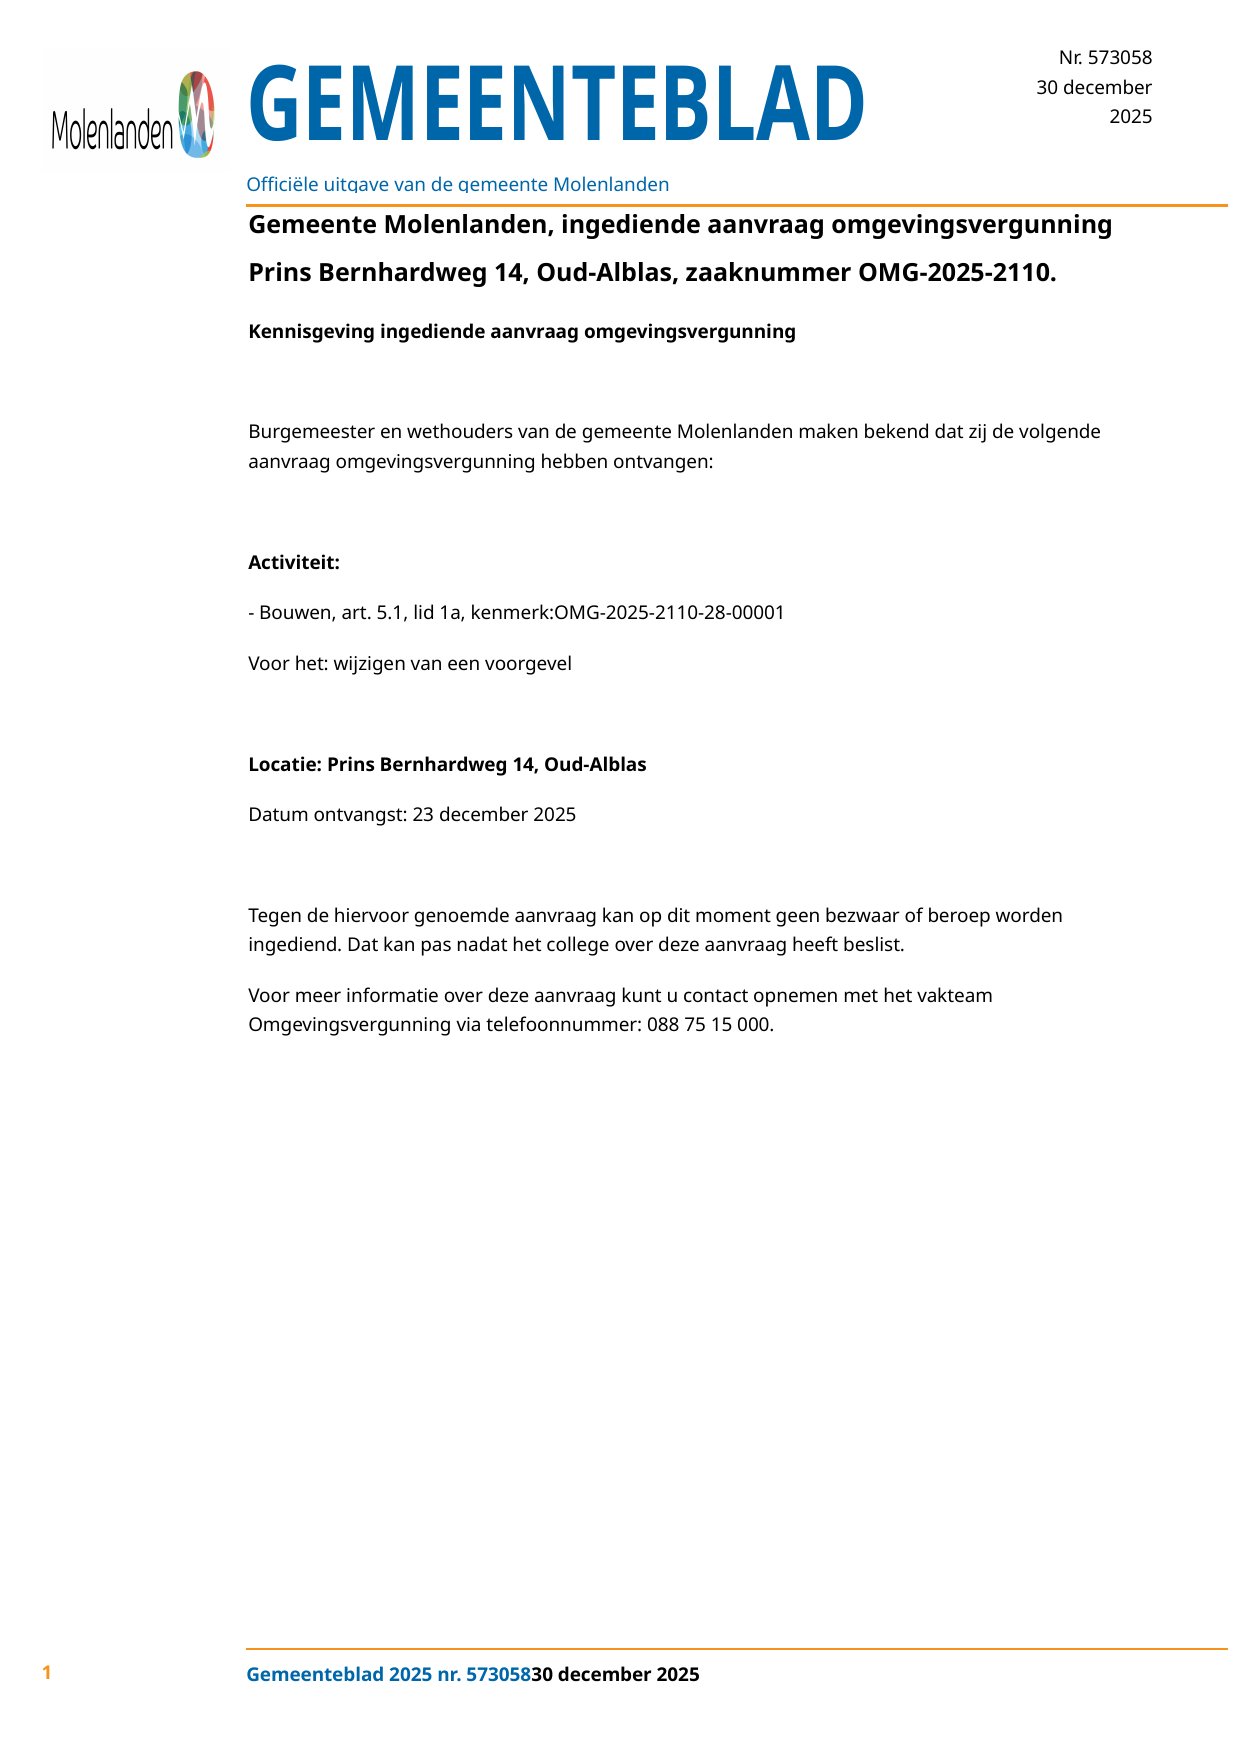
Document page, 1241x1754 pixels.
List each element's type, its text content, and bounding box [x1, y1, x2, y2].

picture [41, 47, 231, 172]
text - Bouwen, art. 5.1, lid 1a, kenmerk:OMG-2025-2110-28-00001 [248, 599, 1152, 625]
text Datum ontvangst: 23 december 2025 [248, 801, 1152, 827]
text Kennisgeving ingediende aanvraag omgevingsvergunning [248, 318, 1152, 344]
text Voor het: wijzigen van een voorgevel [248, 650, 1152, 676]
text Activiteit: [248, 549, 1152, 575]
text Voor meer informatie over deze aanvraag kunt u contact opnemen met het vakteam Omgevingsvergunning via telefoonnummer: 088 75 15 000. [248, 982, 1152, 1037]
text Gemeente Molenlanden, ingediende aanvraag omgevingsvergunning Prins Bernhardweg 14, Oud-Alblas, zaaknummer OMG-2025-2110. [248, 207, 1152, 288]
text Locatie: Prins Bernhardweg 14, Oud-Alblas [248, 751, 1152, 777]
text Burgemeester en wethouders van de gemeente Molenlanden maken bekend dat zij de volgende aanvraag omgevingsvergunning hebben ontvangen: [248, 419, 1152, 474]
text Tegen de hiervoor genoemde aanvraag kan op dit moment geen bezwaar of beroep worden ingediend. Dat kan pas nadat het college over deze aanvraag heeft beslist. [248, 902, 1152, 957]
